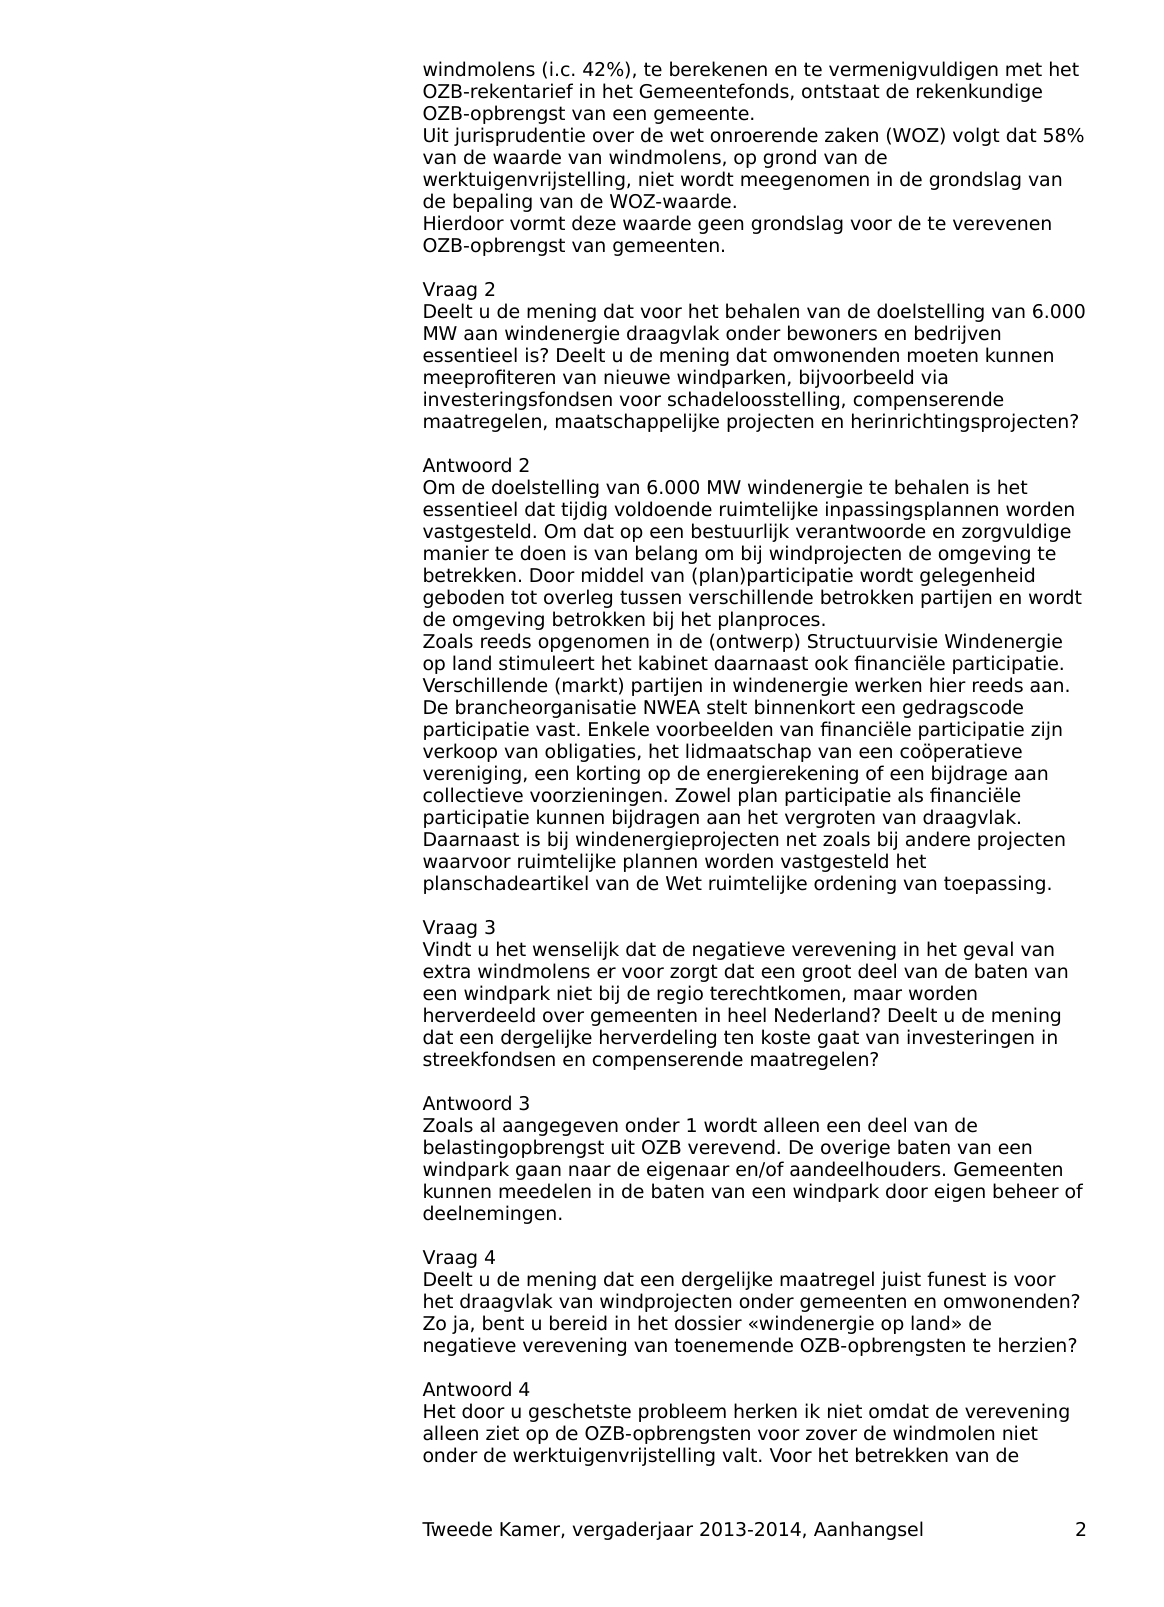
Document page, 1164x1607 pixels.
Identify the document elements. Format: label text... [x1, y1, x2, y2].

text Vraag 3 [422, 917, 1087, 939]
text Uit jurisprudentie over de wet onroerende zaken (WOZ) volgt dat 58% van de waarde van windmolens, op grond van de werktuigenvrijstelling, niet wordt meegenomen in de grondslag van de bepaling van de WOZ-waarde. [422, 125, 1087, 213]
text Deelt u de mening dat voor het behalen van de doelstelling van 6.000 MW aan windenergie draagvlak onder bewoners en bedrijven essentieel is? Deelt u de mening dat omwonenden moeten kunnen meeprofiteren van nieuwe windparken, bijvoorbeeld via investeringsfondsen voor schadeloosstelling, compenserende maatregelen, maatschappelijke projecten en herinrichtingsprojecten? [422, 301, 1087, 433]
text Zoals al aangegeven onder 1 wordt alleen een deel van de belastingopbrengst uit OZB verevend. De overige baten van een windpark gaan naar de eigenaar en/of aandeelhouders. Gemeenten kunnen meedelen in de baten van een windpark door eigen beheer of deelnemingen. [422, 1115, 1087, 1225]
text Vindt u het wenselijk dat de negatieve verevening in het geval van extra windmolens er voor zorgt dat een groot deel van de baten van een windpark niet bij de regio terechtkomen, maar worden herverdeeld over gemeenten in heel Nederland? Deelt u de mening dat een dergelijke herverdeling ten koste gaat van investeringen in streekfondsen en compenserende maatregelen? [422, 939, 1087, 1071]
text Antwoord 4 [422, 1379, 1087, 1401]
text windmolens (i.c. 42%), te berekenen en te vermenigvuldigen met het OZB-rekentarief in het Gemeentefonds, ontstaat de rekenkundige OZB-opbrengst van een gemeente. [422, 59, 1087, 125]
text Vraag 4 [422, 1247, 1087, 1269]
text Antwoord 3 [422, 1093, 1087, 1115]
text Deelt u de mening dat een dergelijke maatregel juist funest is voor het draagvlak van windprojecten onder gemeenten en omwonenden? Zo ja, bent u bereid in het dossier «windenergie op land» de negatieve verevening van toenemende OZB-opbrengsten te herzien? [422, 1269, 1087, 1357]
text Antwoord 2 [422, 455, 1087, 477]
text Zoals reeds opgenomen in de (ontwerp) Structuurvisie Windenergie op land stimuleert het kabinet daarnaast ook financiële participatie. Verschillende (markt) partijen in windenergie werken hier reeds aan. De brancheorganisatie NWEA stelt binnenkort een gedragscode participatie vast. Enkele voorbeelden van financiële participatie zijn verkoop van obligaties, het lidmaatschap van een coöperatieve vereniging, een korting op de energierekening of een bijdrage aan collectieve voorzieningen. Zowel plan participatie als financiële participatie kunnen bijdragen aan het vergroten van draagvlak. Daarnaast is bij windenergieprojecten net zoals bij andere projecten waarvoor ruimtelijke plannen worden vastgesteld het planschadeartikel van de Wet ruimtelijke ordening van toepassing. [422, 631, 1087, 895]
text Het door u geschetste probleem herken ik niet omdat de verevening alleen ziet op de OZB-opbrengsten voor zover de windmolen niet onder de werktuigenvrijstelling valt. Voor het betrekken van de [422, 1401, 1087, 1467]
text Om de doelstelling van 6.000 MW windenergie te behalen is het essentieel dat tijdig voldoende ruimtelijke inpassingsplannen worden vastgesteld. Om dat op een bestuurlijk verantwoorde en zorgvuldige manier te doen is van belang om bij windprojecten de omgeving te betrekken. Door middel van (plan)participatie wordt gelegenheid geboden tot overleg tussen verschillende betrokken partijen en wordt de omgeving betrokken bij het planproces. [422, 477, 1087, 631]
text Vraag 2 [422, 279, 1087, 301]
text Hierdoor vormt deze waarde geen grondslag voor de te verevenen OZB-opbrengst van gemeenten. [422, 213, 1087, 257]
